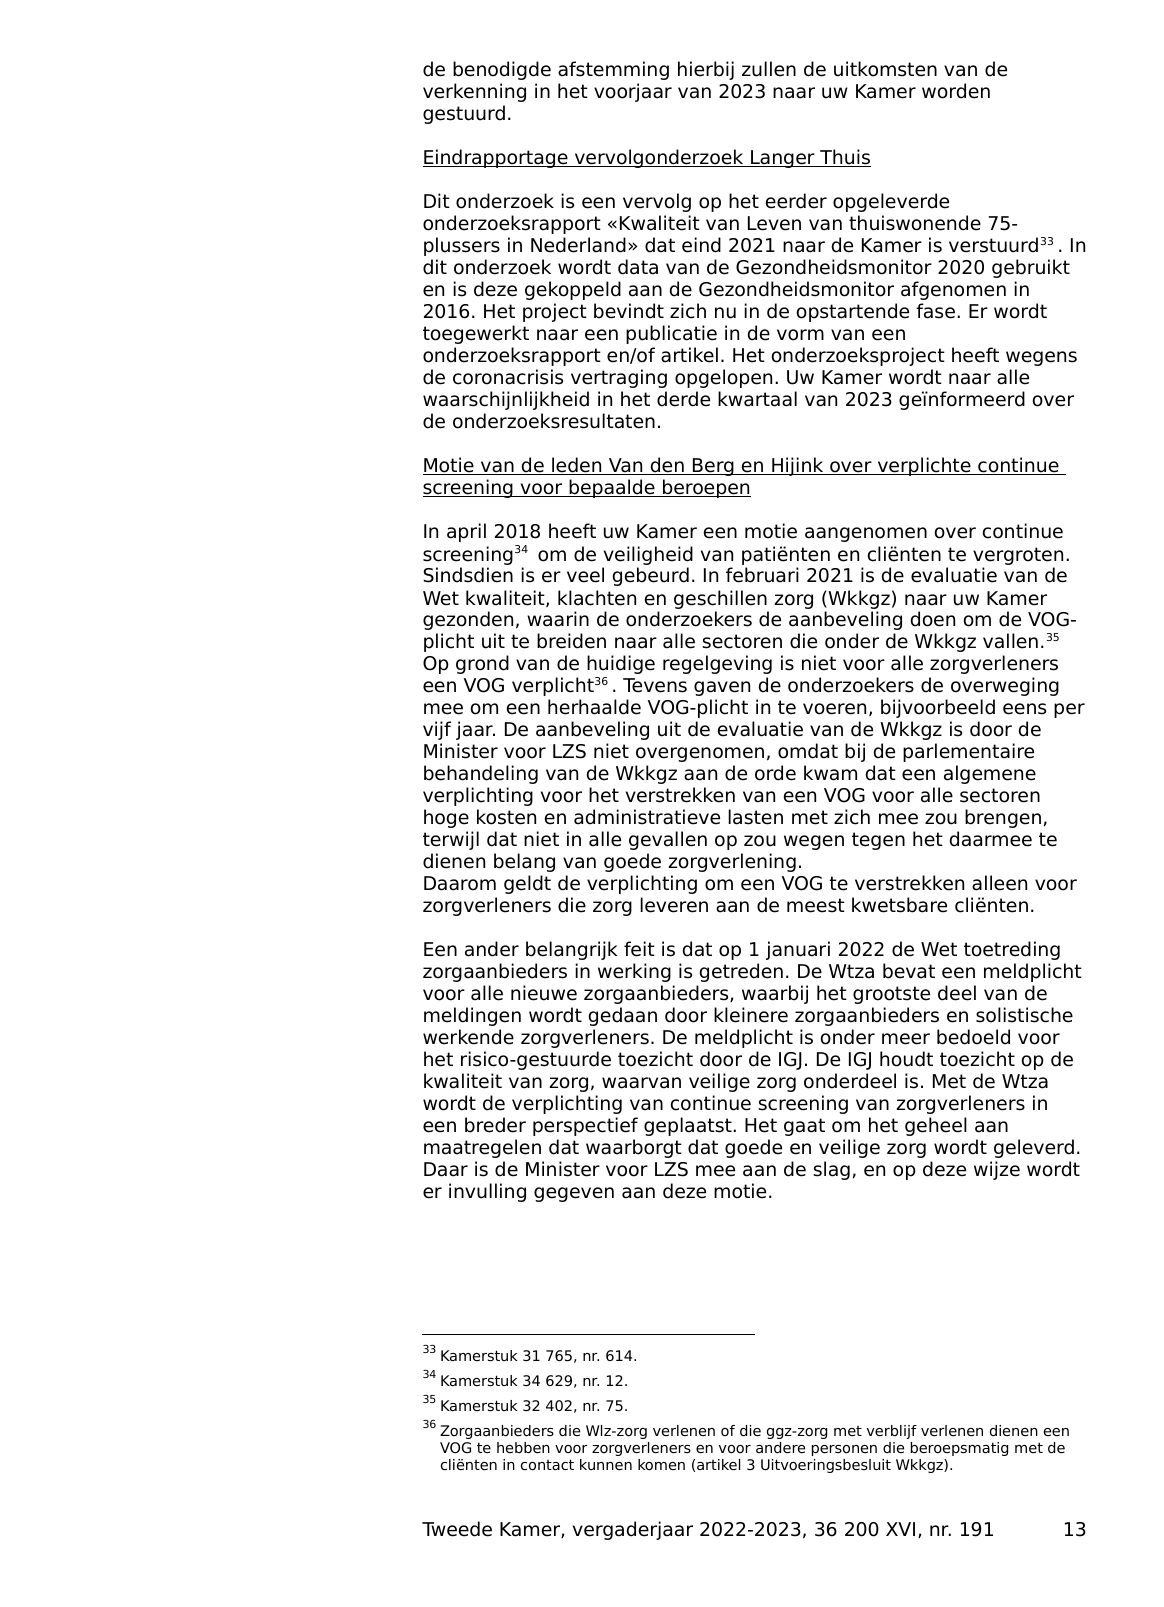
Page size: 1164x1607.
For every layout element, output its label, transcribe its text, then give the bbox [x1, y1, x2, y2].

text In april 2018 heeft uw Kamer een motie aangenomen over continue screening om de veiligheid van patiënten en cliënten te vergroten. Sindsdien is er veel gebeurd. In februari 2021 is de evaluatie van de Wet kwaliteit, klachten en geschillen zorg (Wkkgz) naar uw Kamer gezonden, waarin de onderzoekers de aanbeveling doen om de VOG-plicht uit te breiden naar alle sectoren die onder de Wkkgz vallen. Op grond van de huidige regelgeving is niet voor alle zorgverleners een VOG verplicht. Tevens gaven de onderzoekers de overweging mee om een herhaalde VOG-plicht in te voeren, bijvoorbeeld eens per vijf jaar. De aanbeveling uit de evaluatie van de Wkkgz is door de Minister voor LZS niet overgenomen, omdat bij de parlementaire behandeling van de Wkkgz aan de orde kwam dat een algemene verplichting voor het verstrekken van een VOG voor alle sectoren hoge kosten en administratieve lasten met zich mee zou brengen, terwijl dat niet in alle gevallen op zou wegen tegen het daarmee te dienen belang van goede zorgverlening. [422, 521, 1087, 873]
text Kamerstuk 31 765, nr. 614. [422, 1343, 1087, 1366]
text Daarom geldt de verplichting om een VOG te verstrekken alleen voor zorgverleners die zorg leveren aan de meest kwetsbare cliënten. [422, 873, 1087, 917]
text de benodigde afstemming hierbij zullen de uitkomsten van de verkenning in het voorjaar van 2023 naar uw Kamer worden gestuurd. [422, 59, 1087, 125]
subtitle Eindrapportage vervolgonderzoek Langer Thuis [422, 147, 1087, 169]
text Kamerstuk 34 629, nr. 12. [422, 1368, 1087, 1391]
subtitle Motie van de leden Van den Berg en Hijink over verplichte continue screening voor bepaalde beroepen [422, 455, 1087, 499]
text Zorgaanbieders die Wlz-zorg verlenen of die ggz-zorg met verblijf verlenen dienen een VOG te hebben voor zorgverleners en voor andere personen die beroepsmatig met de cliënten in contact kunnen komen (artikel 3 Uitvoeringsbesluit Wkkgz). [422, 1418, 1087, 1474]
text Dit onderzoek is een vervolg op het eerder opgeleverde onderzoeksrapport «Kwaliteit van Leven van thuiswonende 75-plussers in Nederland» dat eind 2021 naar de Kamer is verstuurd. In dit onderzoek wordt data van de Gezondheidsmonitor 2020 gebruikt en is deze gekoppeld aan de Gezondheidsmonitor afgenomen in 2016. Het project bevindt zich nu in de opstartende fase. Er wordt toegewerkt naar een publicatie in de vorm van een onderzoeksrapport en/of artikel. Het onderzoeksproject heeft wegens de coronacrisis vertraging opgelopen. Uw Kamer wordt naar alle waarschijnlijkheid in het derde kwartaal van 2023 geïnformeerd over de onderzoeksresultaten. [422, 191, 1087, 433]
text Kamerstuk 32 402, nr. 75. [422, 1393, 1087, 1416]
text Een ander belangrijk feit is dat op 1 januari 2022 de Wet toetreding zorgaanbieders in werking is getreden. De Wtza bevat een meldplicht voor alle nieuwe zorgaanbieders, waarbij het grootste deel van de meldingen wordt gedaan door kleinere zorgaanbieders en solistische werkende zorgverleners. De meldplicht is onder meer bedoeld voor het risico-gestuurde toezicht door de IGJ. De IGJ houdt toezicht op de kwaliteit van zorg, waarvan veilige zorg onderdeel is. Met de Wtza wordt de verplichting van continue screening van zorgverleners in een breder perspectief geplaatst. Het gaat om het geheel aan maatregelen dat waarborgt dat goede en veilige zorg wordt geleverd. Daar is de Minister voor LZS mee aan de slag, en op deze wijze wordt er invulling gegeven aan deze motie. [422, 939, 1087, 1203]
